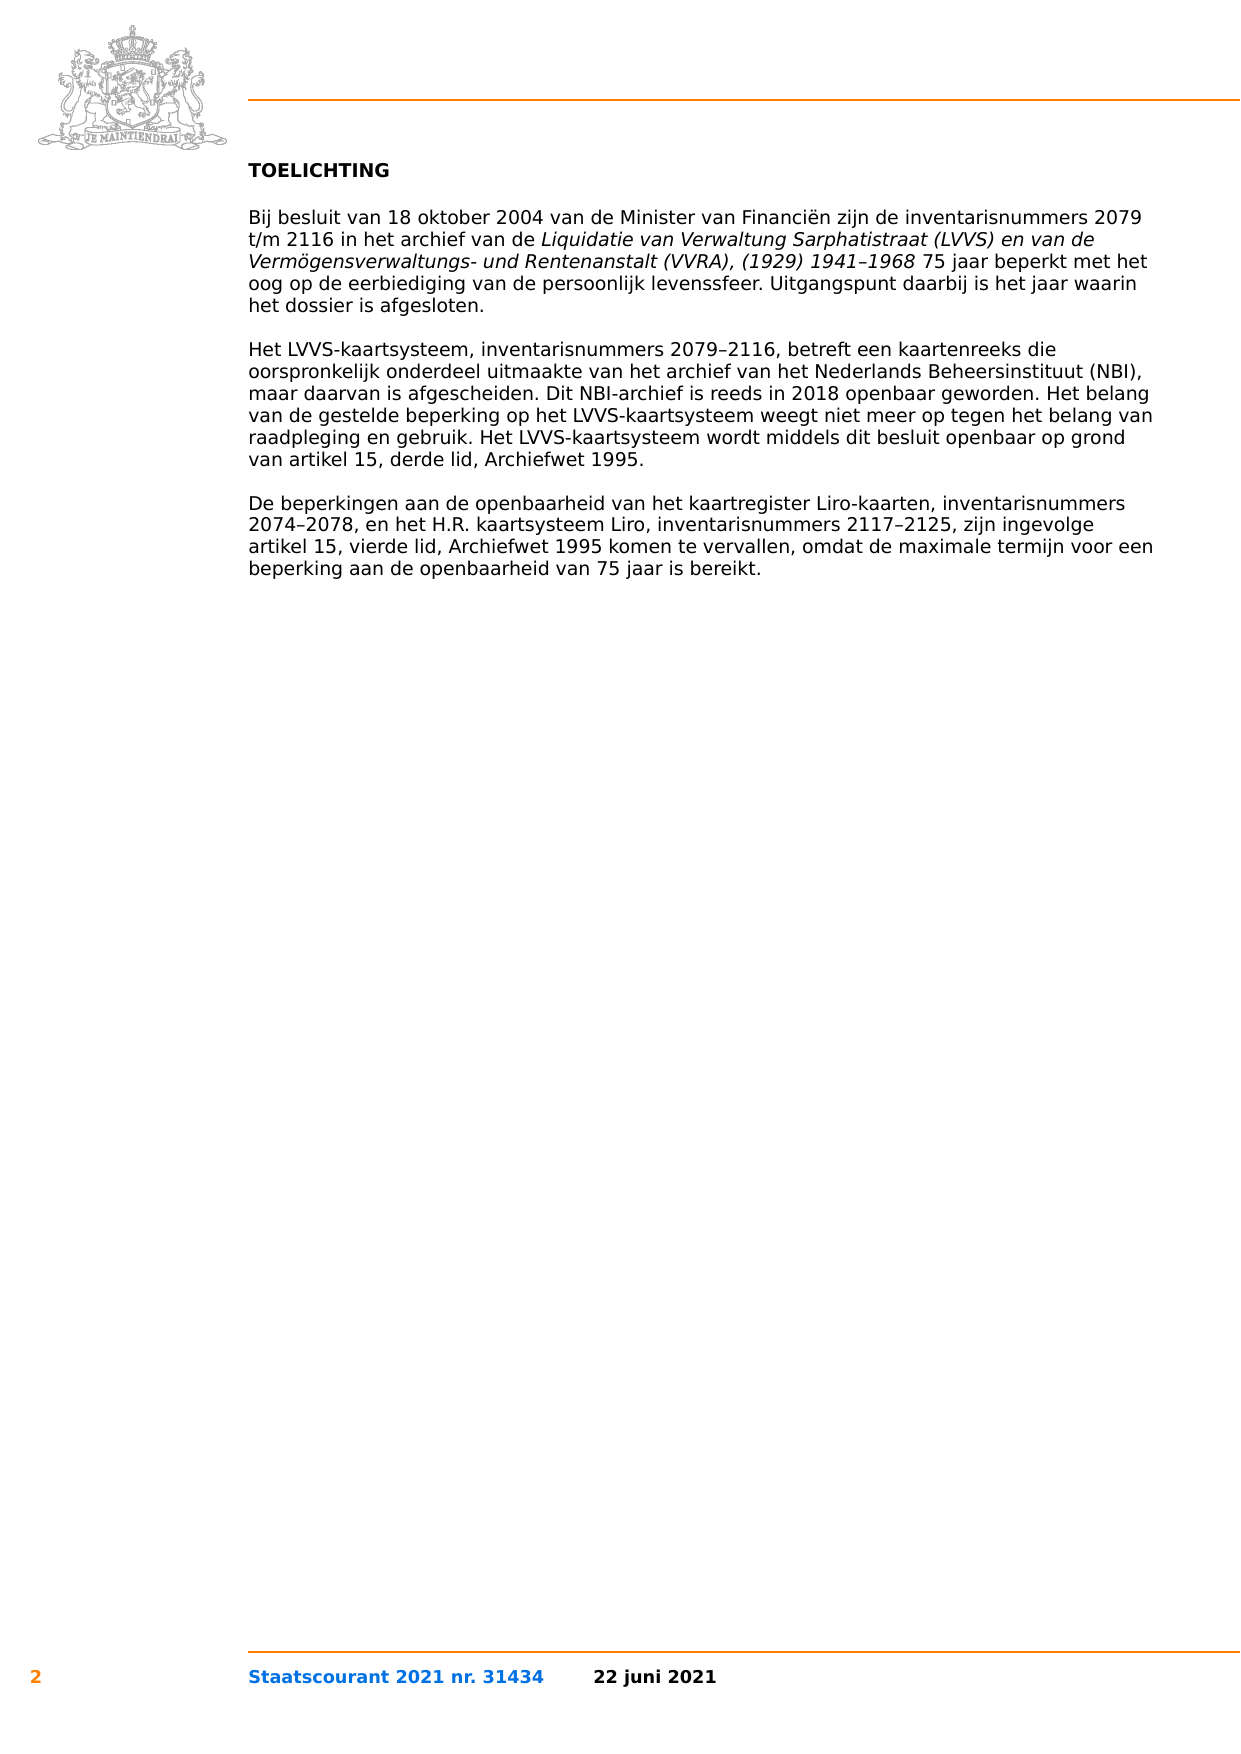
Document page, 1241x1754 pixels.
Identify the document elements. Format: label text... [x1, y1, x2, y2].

picture [38, 25, 227, 150]
subtitle TOELICHTING [248, 160, 1163, 182]
text De beperkingen aan de openbaarheid van het kaartregister Liro-kaarten, inventarisnummers 2074–2078, en het H.R. kaartsysteem Liro, inventarisnummers 2117–2125, zijn ingevolge artikel 15, vierde lid, Archiefwet 1995 komen te vervallen, omdat de maximale termijn voor een beperking aan de openbaarheid van 75 jaar is bereikt. [248, 492, 1163, 580]
text Het LVVS-kaartsysteem, inventarisnummers 2079–2116, betreft een kaartenreeks die oorspronkelijk onderdeel uitmaakte van het archief van het Nederlands Beheersinstituut (NBI), maar daarvan is afgescheiden. Dit NBI-archief is reeds in 2018 openbaar geworden. Het belang van de gestelde beperking op het LVVS-kaartsysteem weegt niet meer op tegen het belang van raadpleging en gebruik. Het LVVS-kaartsysteem wordt middels dit besluit openbaar op grond van artikel 15, derde lid, Archiefwet 1995. [248, 339, 1163, 471]
text Bij besluit van 18 oktober 2004 van de Minister van Financiën zijn de inventarisnummers 2079 t/m 2116 in het archief van de Liquidatie van Verwaltung Sarphatistraat (LVVS) en van de Vermögensverwaltungs- und Rentenanstalt (VVRA), (1929) 1941–1968 75 jaar beperkt met het oog op de eerbiediging van de persoonlijk levenssfeer. Uitgangspunt daarbij is het jaar waarin het dossier is afgesloten. [248, 207, 1163, 317]
